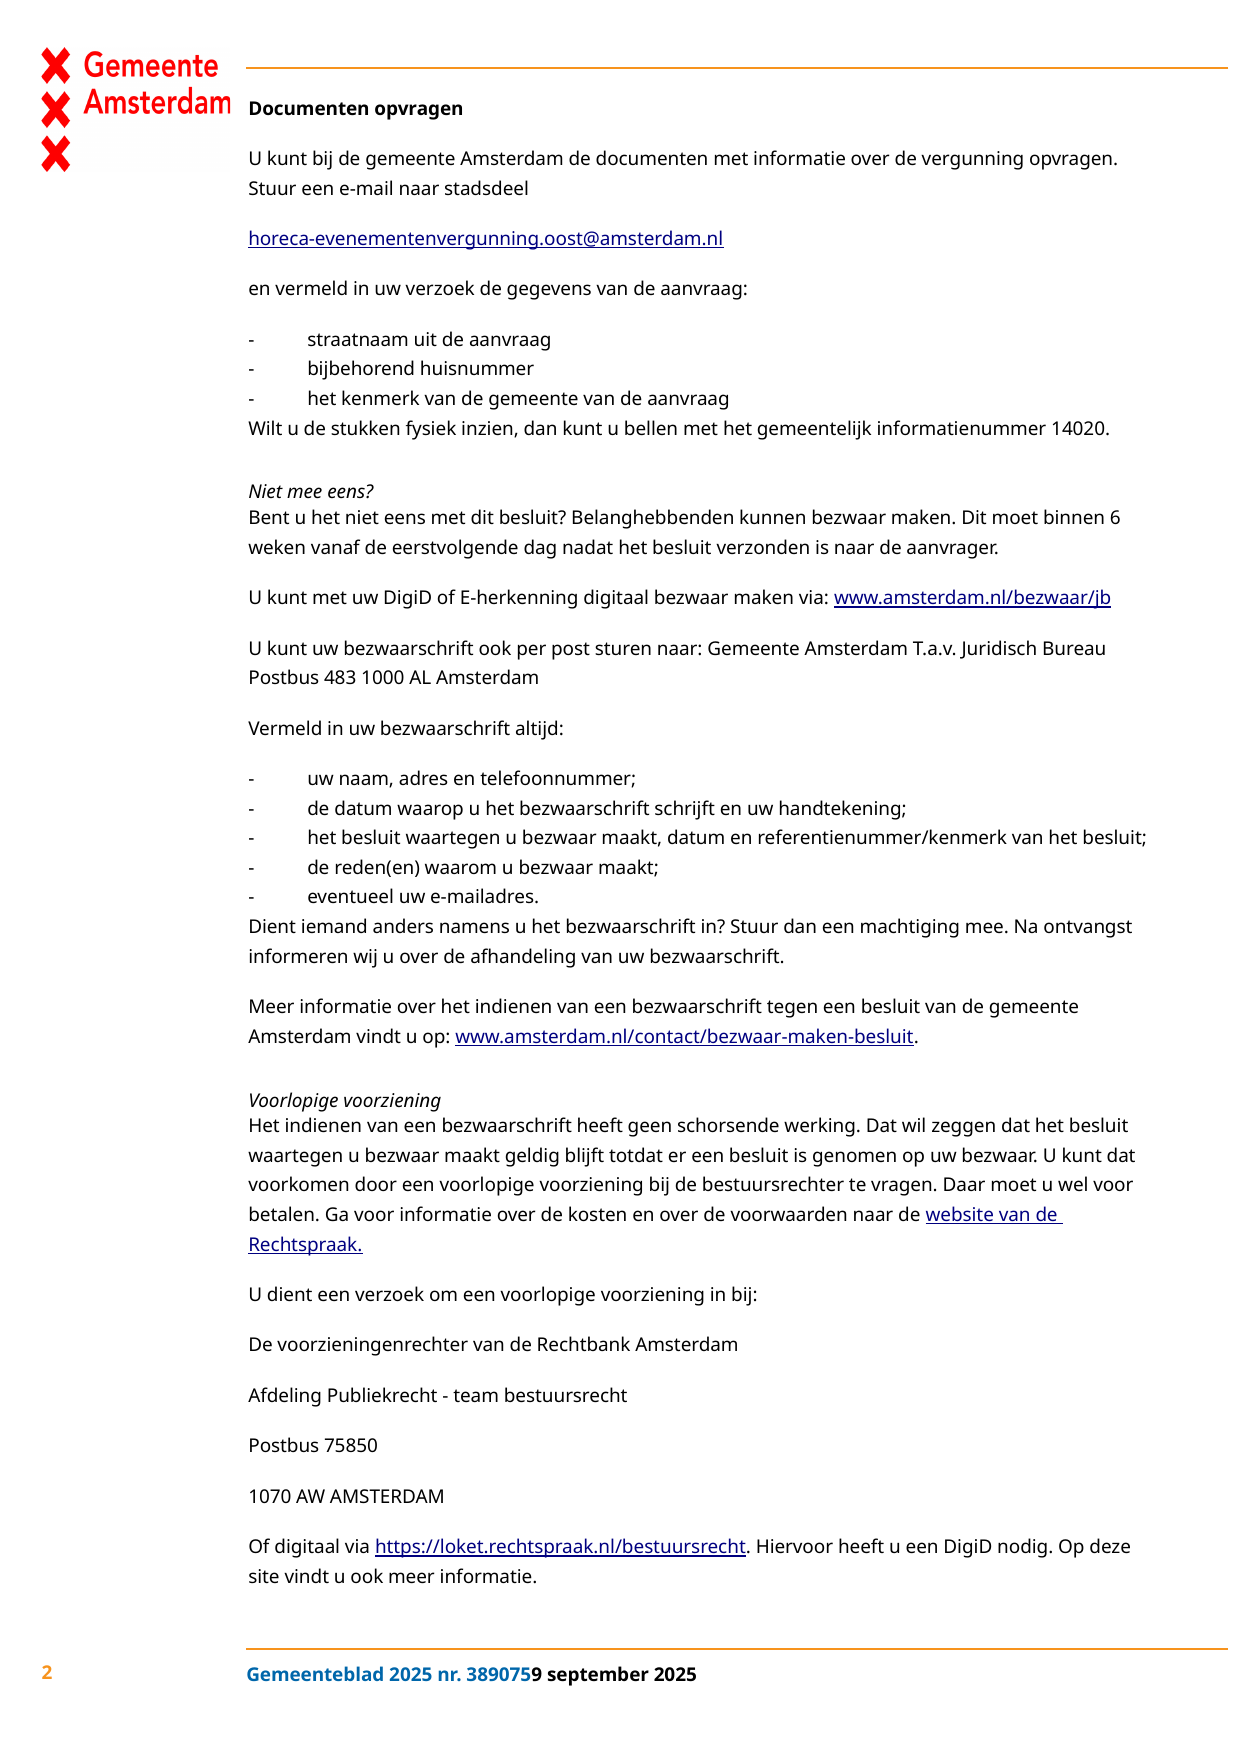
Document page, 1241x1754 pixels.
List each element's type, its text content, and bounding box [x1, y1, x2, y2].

list het besluit waartegen u bezwaar maakt, datum en referentienummer/kenmerk van het besluit; [248, 824, 1152, 850]
text Bent u het niet eens met dit besluit? Belanghebbenden kunnen bezwaar maken. Dit moet binnen 6 weken vanaf de eerstvolgende dag nadat het besluit verzonden is naar de aanvrager. [248, 504, 1152, 560]
text U kunt uw bezwaarschrift ook per post sturen naar: Gemeente Amsterdam T.a.v. Juridisch Bureau Postbus 483 1000 AL Amsterdam [248, 635, 1152, 690]
list de datum waarop u het bezwaarschrift schrijft en uw handtekening; [248, 795, 1152, 821]
text Voorlopige voorziening [248, 1087, 1152, 1112]
list straatnaam uit de aanvraag [248, 326, 1152, 352]
text U kunt met uw DigiD of E-herkenning digitaal bezwaar maken via: www.amsterdam.nl/bezwaar/jb [248, 584, 1152, 610]
text U kunt bij de gemeente Amsterdam de documenten met informatie over de vergunning opvragen. Stuur een e-mail naar stadsdeel [248, 145, 1152, 201]
text Afdeling Publiekrecht - team bestuursrecht [248, 1382, 1152, 1408]
text en vermeld in uw verzoek de gegevens van de aanvraag: [248, 276, 1152, 301]
list uw naam, adres en telefoonnummer; [248, 765, 1152, 791]
picture [41, 47, 231, 172]
text Wilt u de stukken fysiek inzien, dan kunt u bellen met het gemeentelijk informatienummer 14020. [248, 415, 1152, 441]
text Het indienen van een bezwaarschrift heeft geen schorsende werking. Dat wil zeggen dat het besluit waartegen u bezwaar maakt geldig blijft totdat er een besluit is genomen op uw bezwaar. U kunt dat voorkomen door een voorlopige voorziening bij de bestuursrechter te vragen. Daar moet u wel voor betalen. Ga voor informatie over de kosten en over de voorwaarden naar de website van de Rechtspraak. [248, 1112, 1152, 1257]
text Dient iemand anders namens u het bezwaarschrift in? Stuur dan een machtiging mee. Na ontvangst informeren wij u over de afhandeling van uw bezwaarschrift. [248, 913, 1152, 968]
text Documenten opvragen [248, 95, 1152, 121]
text U dient een verzoek om een voorlopige voorziening in bij: [248, 1281, 1152, 1307]
list de reden(en) waarom u bezwaar maakt; [248, 854, 1152, 880]
text Of digitaal via https://loket.rechtspraak.nl/bestuursrecht. Hiervoor heeft u een DigiD nodig. Op deze site vindt u ook meer informatie. [248, 1533, 1152, 1589]
text De voorzieningenrechter van de Rechtbank Amsterdam [248, 1332, 1152, 1357]
list het kenmerk van de gemeente van de aanvraag [248, 385, 1152, 411]
text Postbus 75850 [248, 1432, 1152, 1458]
text Niet mee eens? [248, 479, 1152, 504]
text horeca-evenementenvergunning.oost@amsterdam.nl [248, 225, 1152, 251]
text Vermeld in uw bezwaarschrift altijd: [248, 715, 1152, 741]
text 1070 AW AMSTERDAM [248, 1483, 1152, 1509]
list eventueel uw e-mailadres. [248, 884, 1152, 909]
list bijbehorend huisnummer [248, 356, 1152, 381]
text Meer informatie over het indienen van een bezwaarschrift tegen een besluit van de gemeente Amsterdam vindt u op: www.amsterdam.nl/contact/bezwaar-maken-besluit. [248, 993, 1152, 1048]
